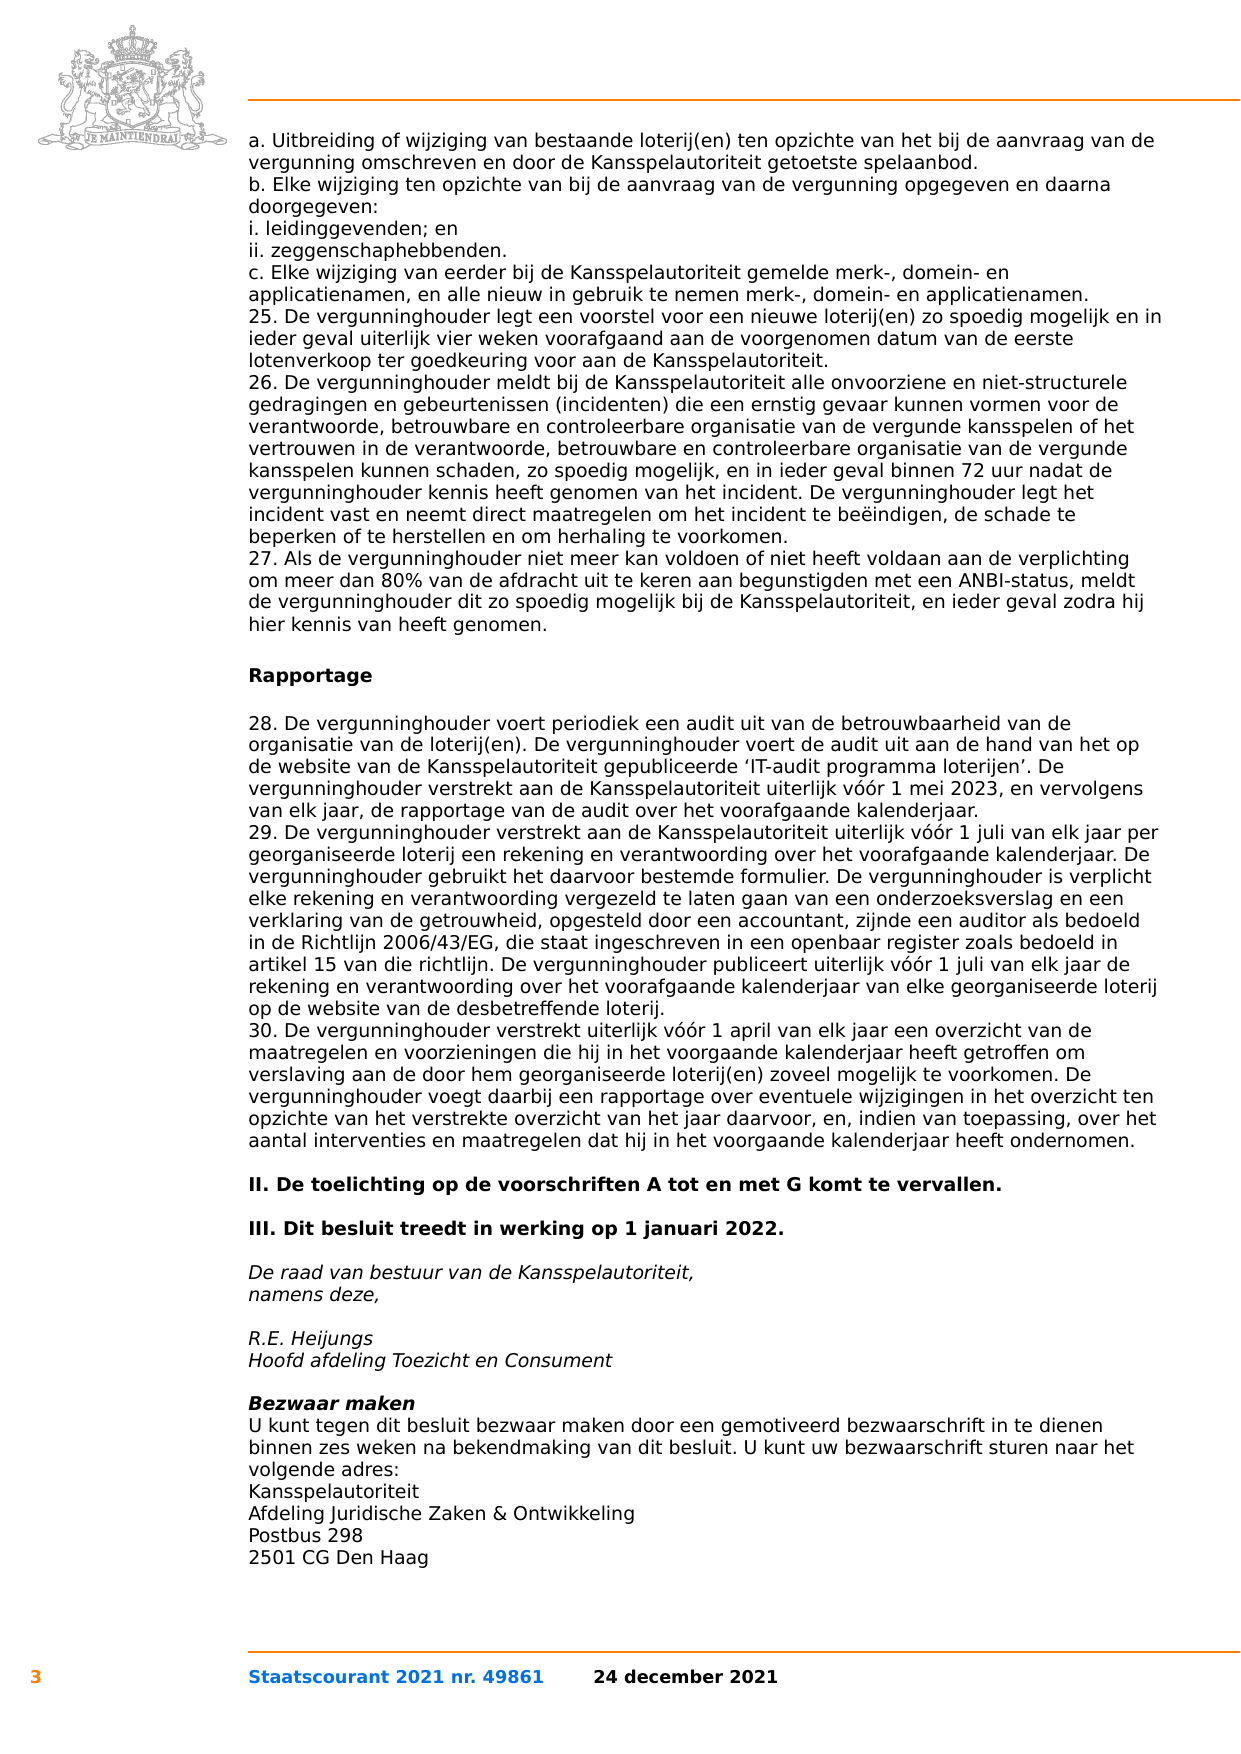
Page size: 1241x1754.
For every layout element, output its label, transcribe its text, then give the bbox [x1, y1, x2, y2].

text ii. zeggenschaphebbenden. [248, 240, 1163, 262]
text c. Elke wijziging van eerder bij de Kansspelautoriteit gemelde merk-, domein- en applicatienamen, en alle nieuw in gebruik te nemen merk-, domein- en applicatienamen. [248, 262, 1163, 306]
text 27. Als de vergunninghouder niet meer kan voldoen of niet heeft voldaan aan de verplichting om meer dan 80% van de afdracht uit te keren aan begunstigden met een ANBI-status, meldt de vergunninghouder dit zo spoedig mogelijk bij de Kansspelautoriteit, en ieder geval zodra hij hier kennis van heeft genomen. [248, 547, 1163, 635]
text 25. De vergunninghouder legt een voorstel voor een nieuwe loterij(en) zo spoedig mogelijk en in ieder geval uiterlijk vier weken voorafgaand aan de voorgenomen datum van de eerste lotenverkoop ter goedkeuring voor aan de Kansspelautoriteit. [248, 306, 1163, 372]
text i. leidinggevenden; en [248, 218, 1163, 240]
text 2501 CG Den Haag [248, 1547, 1163, 1569]
text II. De toelichting op de voorschriften A tot en met G komt te vervallen. [248, 1174, 1163, 1196]
text 28. De vergunninghouder voert periodiek een audit uit van de betrouwbaarheid van de organisatie van de loterij(en). De vergunninghouder voert de audit uit aan de hand van het op de website van de Kansspelautoriteit gepubliceerde ‘IT-audit programma loterijen’. De vergunninghouder verstrekt aan de Kansspelautoriteit uiterlijk vóór 1 mei 2023, en vervolgens van elk jaar, de rapportage van de audit over het voorafgaande kalenderjaar. [248, 712, 1163, 822]
picture [38, 25, 227, 150]
text 30. De vergunninghouder verstrekt uiterlijk vóór 1 april van elk jaar een overzicht van de maatregelen en voorzieningen die hij in het voorgaande kalenderjaar heeft getroffen om verslaving aan de door hem georganiseerde loterij(en) zoveel mogelijk te voorkomen. De vergunninghouder voegt daarbij een rapportage over eventuele wijzigingen in het overzicht ten opzichte van het verstrekte overzicht van het jaar daarvoor, en, indien van toepassing, over het aantal interventies en maatregelen dat hij in het voorgaande kalenderjaar heeft ondernomen. [248, 1020, 1163, 1152]
text 26. De vergunninghouder meldt bij de Kansspelautoriteit alle onvoorziene en niet-structurele gedragingen en gebeurtenissen (incidenten) die een ernstig gevaar kunnen vormen voor de verantwoorde, betrouwbare en controleerbare organisatie van de vergunde kansspelen of het vertrouwen in de verantwoorde, betrouwbare en controleerbare organisatie van de vergunde kansspelen kunnen schaden, zo spoedig mogelijk, en in ieder geval binnen 72 uur nadat de vergunninghouder kennis heeft genomen van het incident. De vergunninghouder legt het incident vast en neemt direct maatregelen om het incident te beëindigen, de schade te beperken of te herstellen en om herhaling te voorkomen. [248, 372, 1163, 547]
text III. Dit besluit treedt in werking op 1 januari 2022. [248, 1218, 1163, 1240]
text U kunt tegen dit besluit bezwaar maken door een gemotiveerd bezwaarschrift in te dienen binnen zes weken na bekendmaking van dit besluit. U kunt uw bezwaarschrift sturen naar het volgende adres: [248, 1415, 1163, 1481]
subtitle Rapportage [248, 665, 1163, 687]
text Afdeling Juridische Zaken & Ontwikkeling [248, 1503, 1163, 1525]
text b. Elke wijziging ten opzichte van bij de aanvraag van de vergunning opgegeven en daarna doorgegeven: [248, 174, 1163, 218]
text Postbus 298 [248, 1525, 1163, 1547]
text De raad van bestuur van de Kansspelautoriteit, namens deze, R.E. Heijungs Hoofd afdeling Toezicht en Consument [248, 1262, 1163, 1371]
text 29. De vergunninghouder verstrekt aan de Kansspelautoriteit uiterlijk vóór 1 juli van elk jaar per georganiseerde loterij een rekening en verantwoording over het voorafgaande kalenderjaar. De vergunninghouder gebruikt het daarvoor bestemde formulier. De vergunninghouder is verplicht elke rekening en verantwoording vergezeld te laten gaan van een onderzoeksverslag en een verklaring van de getrouwheid, opgesteld door een accountant, zijnde een auditor als bedoeld in de Richtlijn 2006/43/EG, die staat ingeschreven in een openbaar register zoals bedoeld in artikel 15 van die richtlijn. De vergunninghouder publiceert uiterlijk vóór 1 juli van elk jaar de rekening en verantwoording over het voorafgaande kalenderjaar van elke georganiseerde loterij op de website van de desbetreffende loterij. [248, 822, 1163, 1020]
text Kansspelautoriteit [248, 1481, 1163, 1503]
text Bezwaar maken [248, 1393, 1163, 1415]
text a. Uitbreiding of wijziging van bestaande loterij(en) ten opzichte van het bij de aanvraag van de vergunning omschreven en door de Kansspelautoriteit getoetste spelaanbod. [248, 130, 1163, 174]
